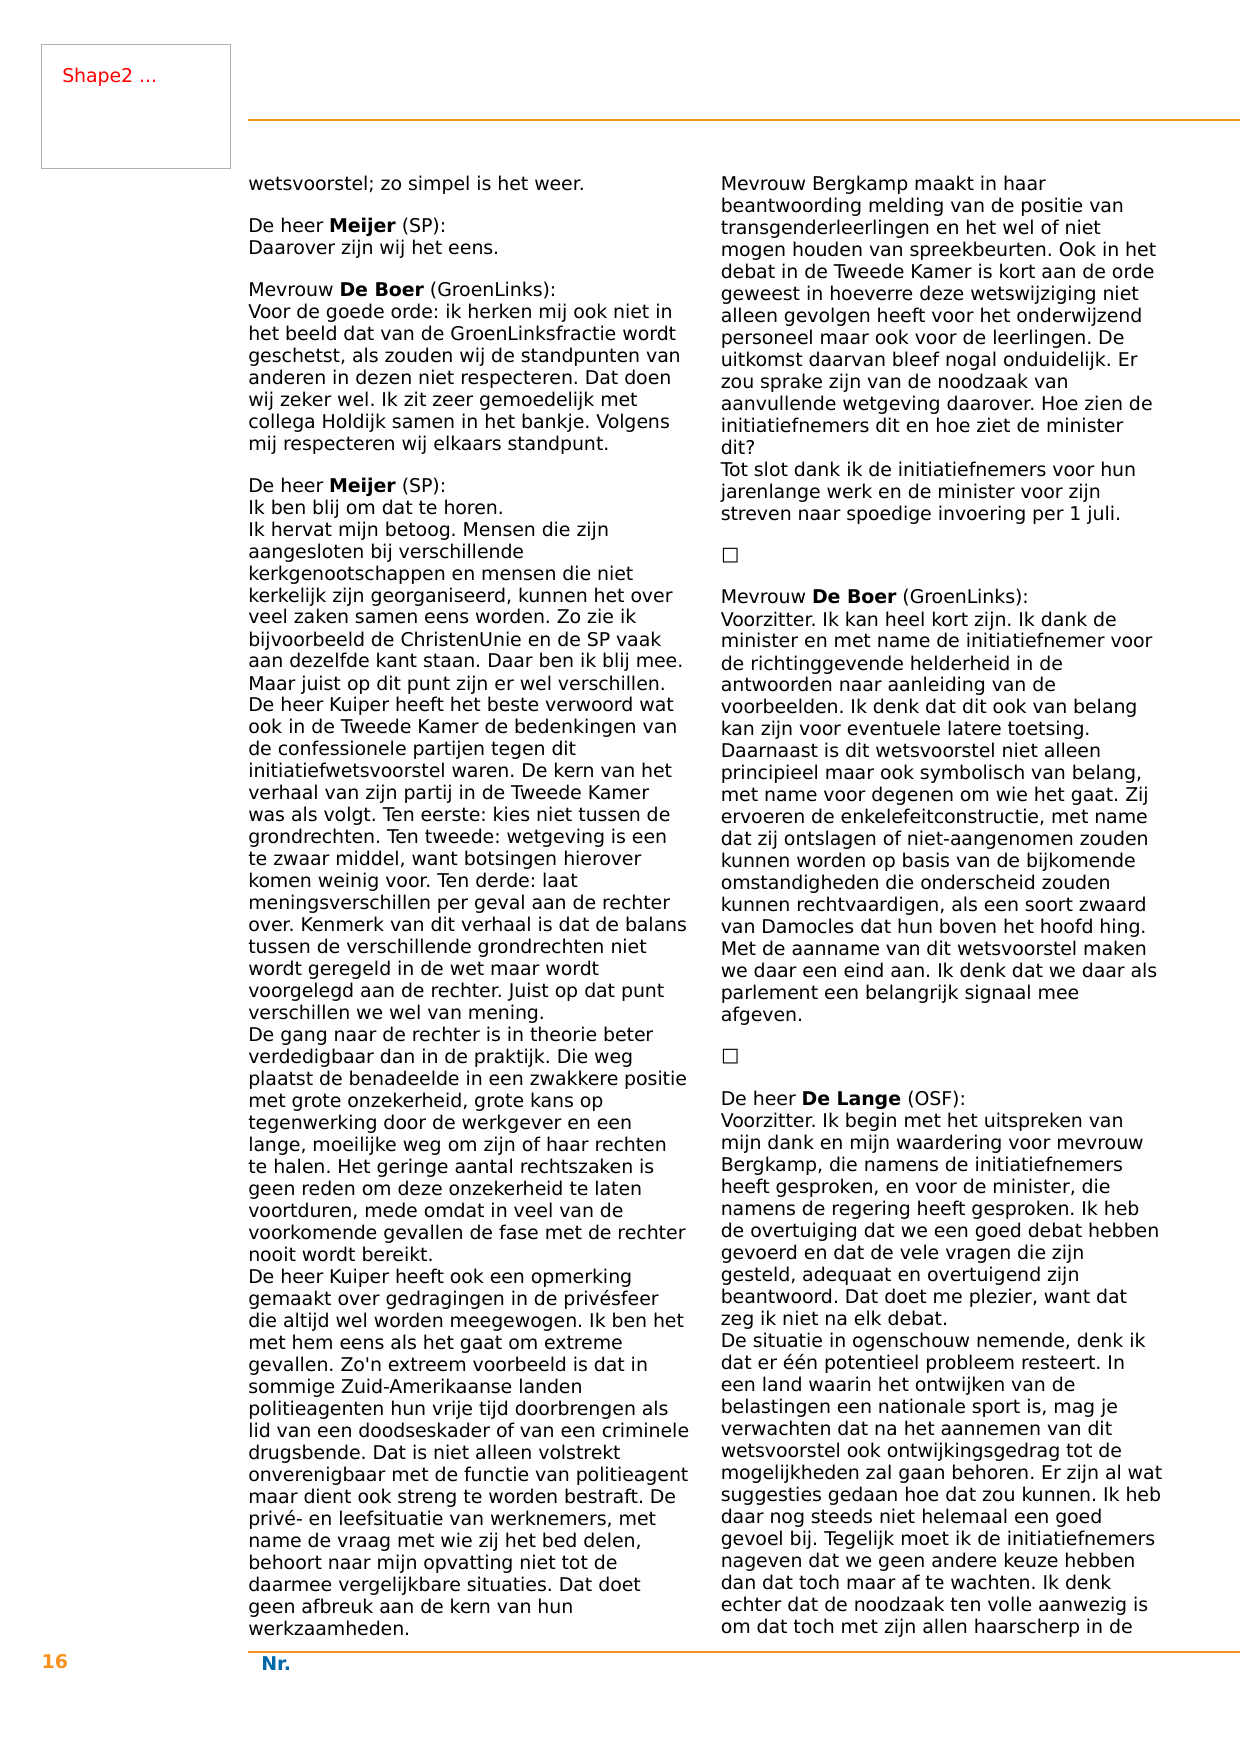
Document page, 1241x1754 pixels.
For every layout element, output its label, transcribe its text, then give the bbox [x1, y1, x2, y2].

text De heer Meijer (SP): [248, 474, 691, 497]
text Voorzitter. Ik begin met het uitspreken van mijn dank en mijn waardering voor mevrouw Bergkamp, die namens de initiatiefnemers heeft gesproken, en voor de minister, die namens de regering heeft gesproken. Ik heb de overtuiging dat we een goed debat hebben gevoerd en dat de vele vragen die zijn gesteld, adequaat en overtuigend zijn beantwoord. Dat doet me plezier, want dat zeg ik niet na elk debat. [721, 1110, 1163, 1330]
text Mevrouw Bergkamp maakt in haar beantwoording melding van de positie van transgenderleerlingen en het wel of niet mogen houden van spreekbeurten. Ook in het debat in de Tweede Kamer is kort aan de orde geweest in hoeverre deze wetswijziging niet alleen gevolgen heeft voor het onderwijzend personeel maar ook voor de leerlingen. De uitkomst daarvan bleef nogal onduidelijk. Er zou sprake zijn van de noodzaak van aanvullende wetgeving daarover. Hoe zien de initiatiefnemers dit en hoe ziet de minister dit? [721, 173, 1163, 458]
text ⬜ [721, 544, 1163, 566]
text De heer De Lange (OSF): [721, 1088, 1163, 1110]
text De gang naar de rechter is in theorie beter verdedigbaar dan in de praktijk. Die weg plaatst de benadeelde in een zwakkere positie met grote onzekerheid, grote kans op tegenwerking door de werkgever en een lange, moeilijke weg om zijn of haar rechten te halen. Het geringe aantal rechtszaken is geen reden om deze onzekerheid te laten voortduren, mede omdat in veel van de voorkomende gevallen de fase met de rechter nooit wordt bereikt. [248, 1024, 691, 1266]
text Ik hervat mijn betoog. Mensen die zijn aangesloten bij verschillende kerkgenootschappen en mensen die niet kerkelijk zijn georganiseerd, kunnen het over veel zaken samen eens worden. Zo zie ik bijvoorbeeld de ChristenUnie en de SP vaak aan dezelfde kant staan. Daar ben ik blij mee. Maar juist op dit punt zijn er wel verschillen. De heer Kuiper heeft het beste verwoord wat ook in de Tweede Kamer de bedenkingen van de confessionele partijen tegen dit initiatiefwetsvoorstel waren. De kern van het verhaal van zijn partij in de Tweede Kamer was als volgt. Ten eerste: kies niet tussen de grondrechten. Ten tweede: wetgeving is een te zwaar middel, want botsingen hierover komen weinig voor. Ten derde: laat meningsverschillen per geval aan de rechter over. Kenmerk van dit verhaal is dat de balans tussen de verschillende grondrechten niet wordt geregeld in de wet maar wordt voorgelegd aan de rechter. Juist op dat punt verschillen we wel van mening. [248, 518, 691, 1024]
text wetsvoorstel; zo simpel is het weer. [248, 173, 691, 195]
text De situatie in ogenschouw nemende, denk ik dat er één potentieel probleem resteert. In een land waarin het ontwijken van de belastingen een nationale sport is, mag je verwachten dat na het aannemen van dit wetsvoorstel ook ontwijkingsgedrag tot de mogelijkheden zal gaan behoren. Er zijn al wat suggesties gedaan hoe dat zou kunnen. Ik heb daar nog steeds niet helemaal een goed gevoel bij. Tegelijk moet ik de initiatiefnemers nageven dat we geen andere keuze hebben dan dat toch maar af te wachten. Ik denk echter dat de noodzaak ten volle aanwezig is om dat toch met zijn allen haarscherp in de [721, 1330, 1163, 1637]
text ⬜ [721, 1046, 1163, 1068]
text Ik ben blij om dat te horen. [248, 497, 691, 518]
text Mevrouw De Boer (GroenLinks): [248, 279, 691, 301]
text De heer Kuiper heeft ook een opmerking gemaakt over gedragingen in de privésfeer die altijd wel worden meegewogen. Ik ben het met hem eens als het gaat om extreme gevallen. Zo'n extreem voorbeeld is dat in sommige Zuid-Amerikaanse landen politieagenten hun vrije tijd doorbrengen als lid van een doodseskader of van een criminele drugsbende. Dat is niet alleen volstrekt onverenigbaar met de functie van politieagent maar dient ook streng te worden bestraft. De privé- en leefsituatie van werknemers, met name de vraag met wie zij het bed delen, behoort naar mijn opvatting niet tot de daarmee vergelijkbare situaties. Dat doet geen afbreuk aan de kern van hun werkzaamheden. [248, 1266, 691, 1639]
text Voor de goede orde: ik herken mij ook niet in het beeld dat van de GroenLinksfractie wordt geschetst, als zouden wij de standpunten van anderen in dezen niet respecteren. Dat doen wij zeker wel. Ik zit zeer gemoedelijk met collega Holdijk samen in het bankje. Volgens mij respecteren wij elkaars standpunt. [248, 301, 691, 454]
text Voorzitter. Ik kan heel kort zijn. Ik dank de minister en met name de initiatiefnemer voor de richtinggevende helderheid in de antwoorden naar aanleiding van de voorbeelden. Ik denk dat dit ook van belang kan zijn voor eventuele latere toetsing. Daarnaast is dit wetsvoorstel niet alleen principieel maar ook symbolisch van belang, met name voor degenen om wie het gaat. Zij ervoeren de enkelefeitconstructie, met name dat zij ontslagen of niet-aangenomen zouden kunnen worden op basis van de bijkomende omstandigheden die onderscheid zouden kunnen rechtvaardigen, als een soort zwaard van Damocles dat hun boven het hoofd hing. Met de aanname van dit wetsvoorstel maken we daar een eind aan. Ik denk dat we daar als parlement een belangrijk signaal mee afgeven. [721, 608, 1163, 1026]
text De heer Meijer (SP): [248, 215, 691, 237]
text Mevrouw De Boer (GroenLinks): [721, 586, 1163, 608]
text Tot slot dank ik de initiatiefnemers voor hun jarenlange werk en de minister voor zijn streven naar spoedige invoering per 1 juli. [721, 458, 1163, 524]
text Daarover zijn wij het eens. [248, 237, 691, 259]
